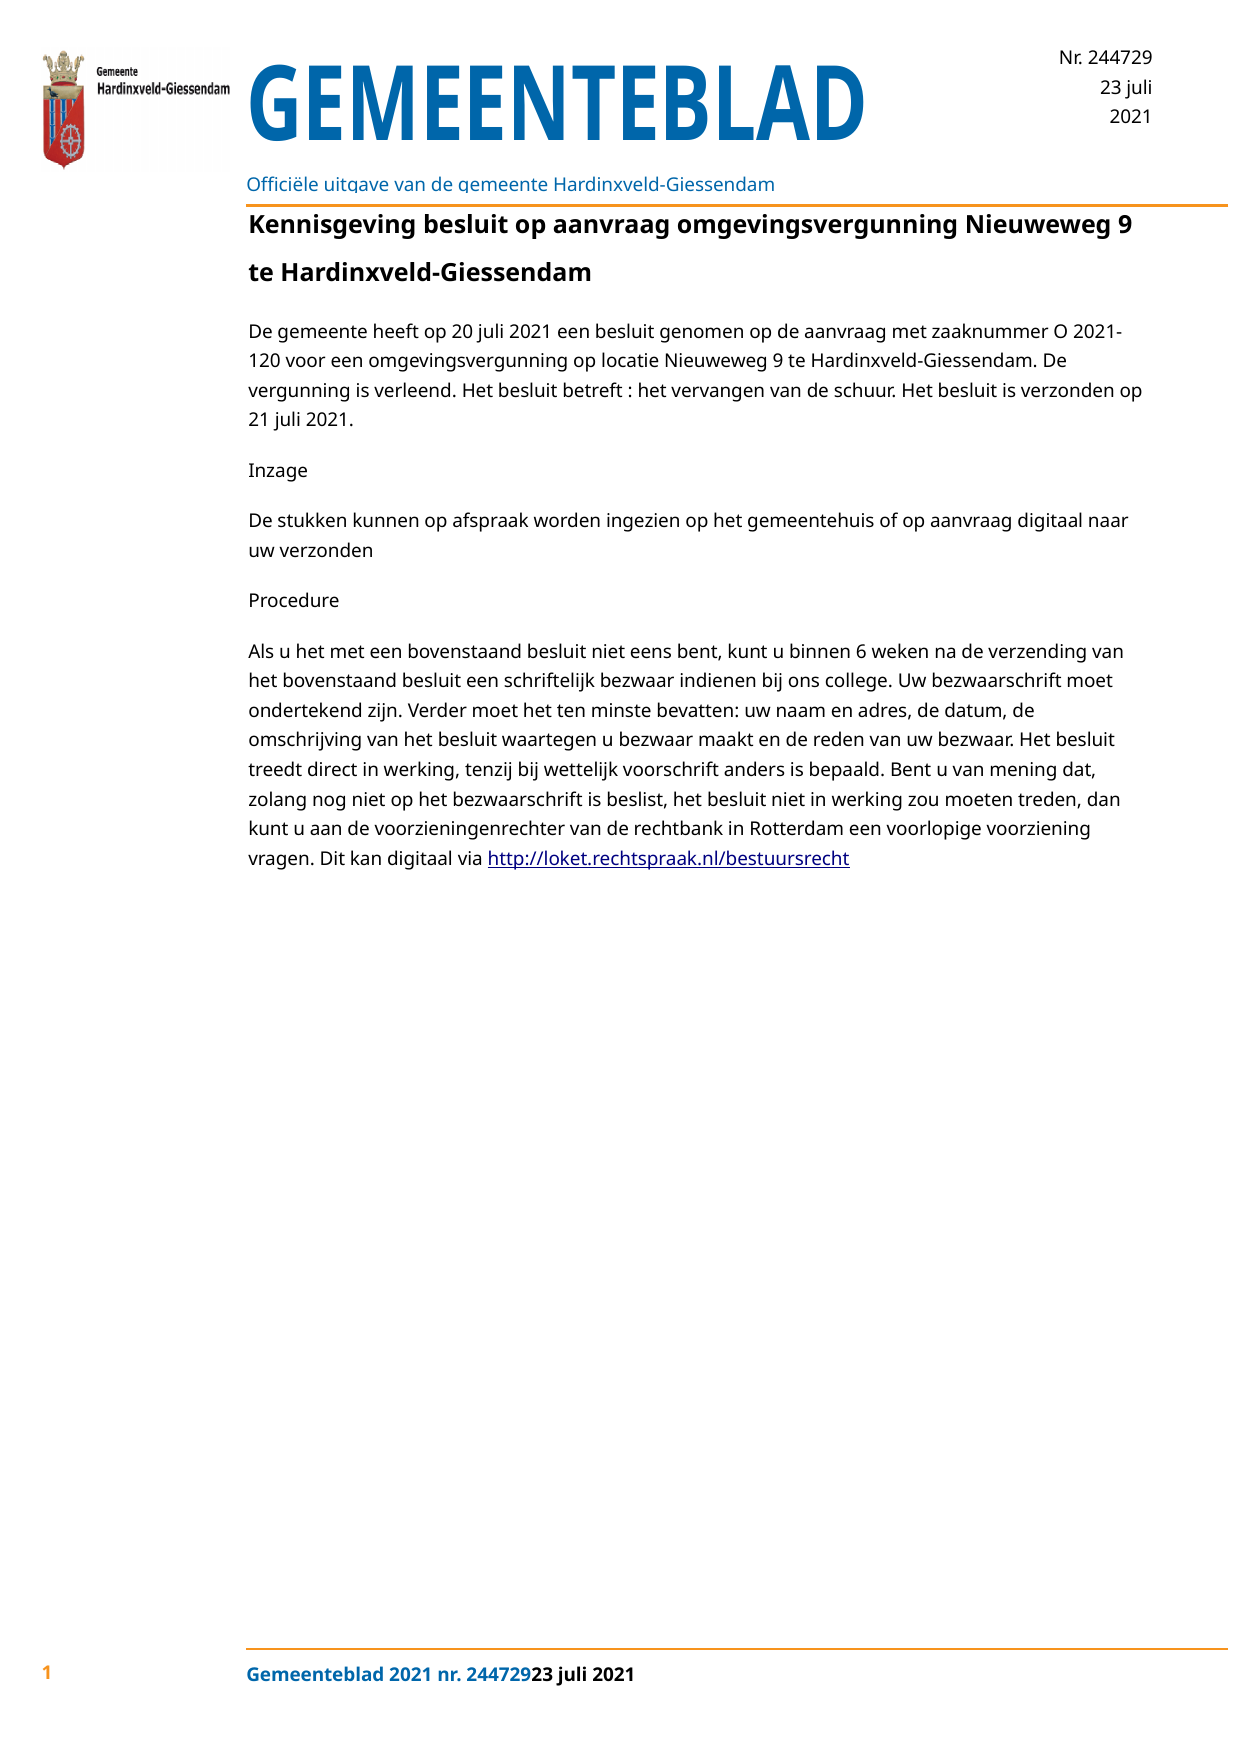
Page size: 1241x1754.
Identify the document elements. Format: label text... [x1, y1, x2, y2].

text De stukken kunnen op afspraak worden ingezien op het gemeentehuis of op aanvraag digitaal naar uw verzonden [248, 507, 1152, 563]
text Inzage [248, 457, 1152, 483]
text Procedure [248, 587, 1152, 613]
text Kennisgeving besluit op aanvraag omgevingsvergunning Nieuweweg 9 te Hardinxveld-Giessendam [248, 207, 1152, 288]
picture [41, 47, 231, 172]
text Als u het met een bovenstaand besluit niet eens bent, kunt u binnen 6 weken na de verzending van het bovenstaand besluit een schriftelijk bezwaar indienen bij ons college. Uw bezwaarschrift moet ondertekend zijn. Verder moet het ten minste bevatten: uw naam en adres, de datum, de omschrijving van het besluit waartegen u bezwaar maakt en de reden van uw bezwaar. Het besluit treedt direct in werking, tenzij bij wettelijk voorschrift anders is bepaald. Bent u van mening dat, zolang nog niet op het bezwaarschrift is beslist, het besluit niet in werking zou moeten treden, dan kunt u aan de voorzieningenrechter van de rechtbank in Rotterdam een voorlopige voorziening vragen. Dit kan digitaal via http://loket.rechtspraak.nl/bestuursrecht [248, 638, 1152, 871]
text De gemeente heeft op 20 juli 2021 een besluit genomen op de aanvraag met zaaknummer O 2021-120 voor een omgevingsvergunning op locatie Nieuweweg 9 te Hardinxveld-Giessendam. De vergunning is verleend. Het besluit betreft : het vervangen van de schuur. Het besluit is verzonden op 21 juli 2021. [248, 318, 1152, 432]
